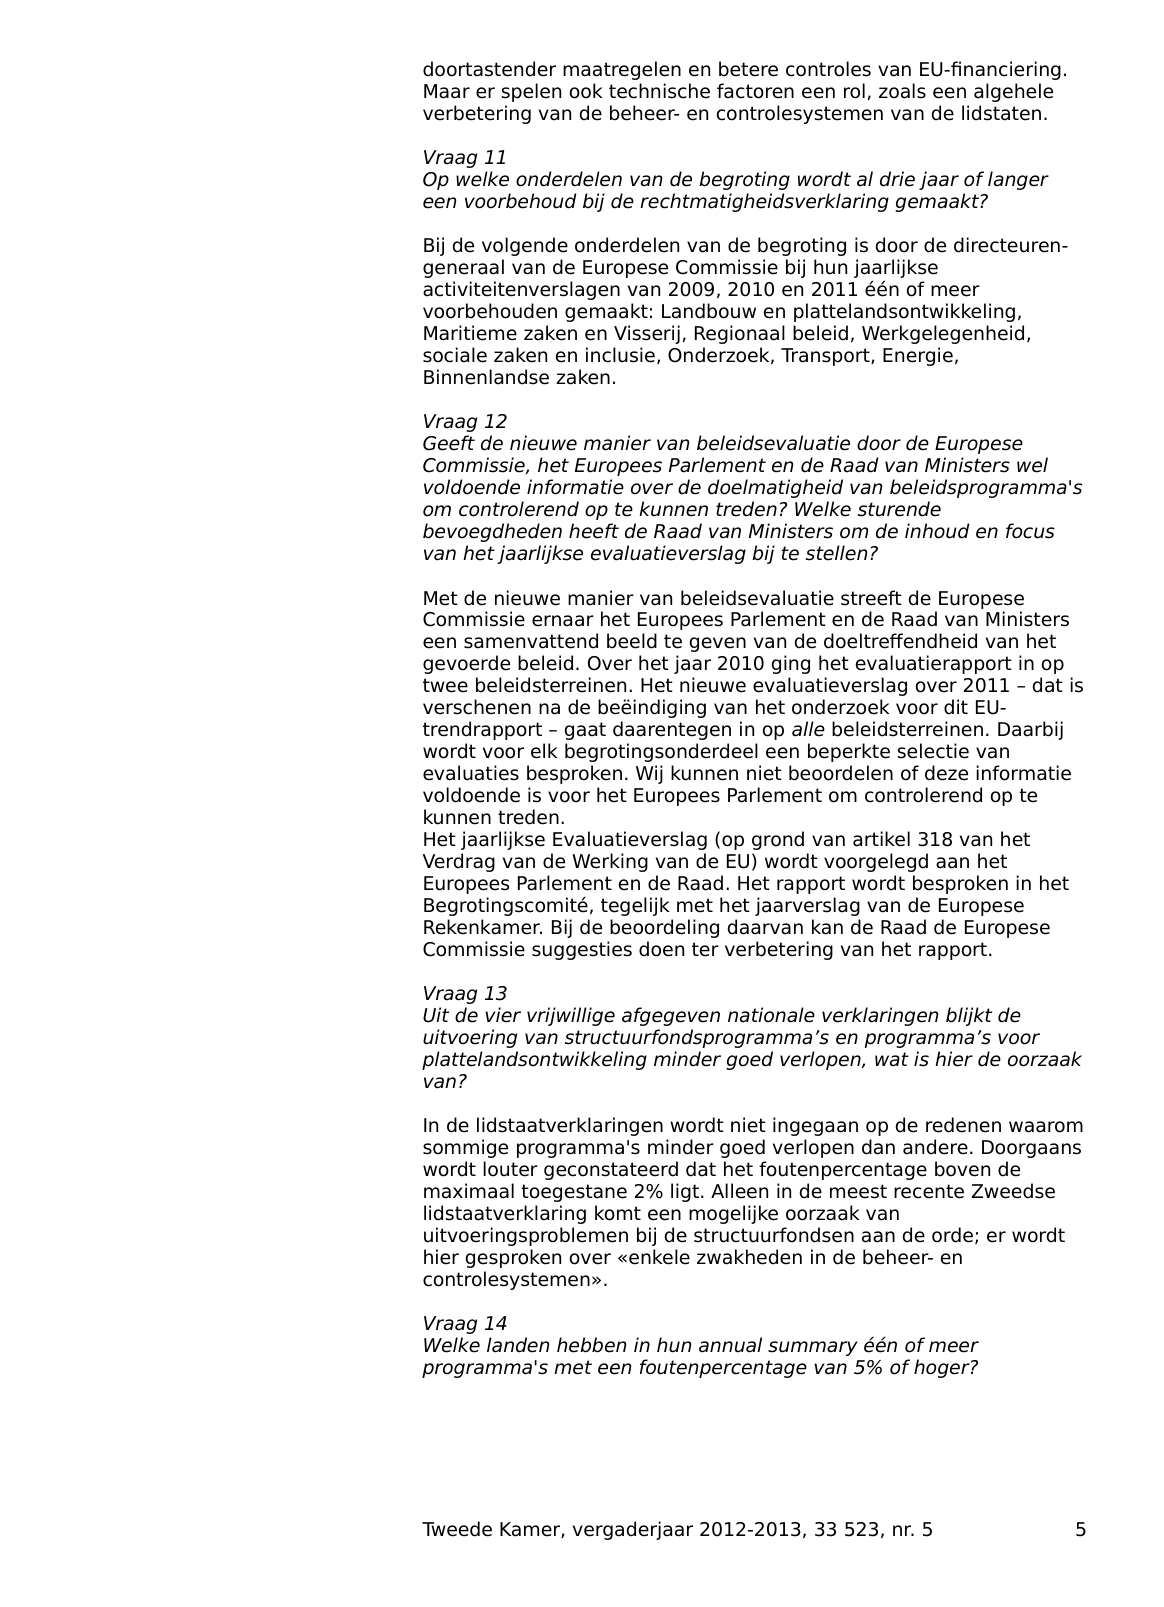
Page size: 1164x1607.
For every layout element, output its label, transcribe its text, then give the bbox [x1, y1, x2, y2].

text Het jaarlijkse Evaluatieverslag (op grond van artikel 318 van het Verdrag van de Werking van de EU) wordt voorgelegd aan het Europees Parlement en de Raad. Het rapport wordt besproken in het Begrotingscomité, tegelijk met het jaarverslag van de Europese Rekenkamer. Bij de beoordeling daarvan kan de Raad de Europese Commissie suggesties doen ter verbetering van het rapport. [422, 829, 1087, 961]
text Geeft de nieuwe manier van beleidsevaluatie door de Europese Commissie, het Europees Parlement en de Raad van Ministers wel voldoende informatie over de doelmatigheid van beleidsprogramma's om controlerend op te kunnen treden? Welke sturende bevoegdheden heeft de Raad van Ministers om de inhoud en focus van het jaarlijkse evaluatieverslag bij te stellen? [422, 433, 1087, 565]
text Vraag 12 [422, 411, 1087, 433]
text Welke landen hebben in hun annual summary één of meer programma's met een foutenpercentage van 5% of hoger? [422, 1335, 1087, 1379]
text Vraag 11 [422, 147, 1087, 169]
text Uit de vier vrijwillige afgegeven nationale verklaringen blijkt de uitvoering van structuurfondsprogramma’s en programma’s voor plattelandsontwikkeling minder goed verlopen, wat is hier de oorzaak van? [422, 1005, 1087, 1093]
text In de lidstaatverklaringen wordt niet ingegaan op de redenen waarom sommige programma's minder goed verlopen dan andere. Doorgaans wordt louter geconstateerd dat het foutenpercentage boven de maximaal toegestane 2% ligt. Alleen in de meest recente Zweedse lidstaatverklaring komt een mogelijke oorzaak van uitvoeringsproblemen bij de structuurfondsen aan de orde; er wordt hier gesproken over «enkele zwakheden in de beheer- en controlesystemen». [422, 1115, 1087, 1291]
text Vraag 14 [422, 1313, 1087, 1335]
text doortastender maatregelen en betere controles van EU-financiering. Maar er spelen ook technische factoren een rol, zoals een algehele verbetering van de beheer- en controlesystemen van de lidstaten. [422, 59, 1087, 125]
text Op welke onderdelen van de begroting wordt al drie jaar of langer een voorbehoud bij de rechtmatigheidsverklaring gemaakt? [422, 169, 1087, 213]
text Vraag 13 [422, 983, 1087, 1005]
text Bij de volgende onderdelen van de begroting is door de directeuren-generaal van de Europese Commissie bij hun jaarlijkse activiteitenverslagen van 2009, 2010 en 2011 één of meer voorbehouden gemaakt: Landbouw en plattelandsontwikkeling, Maritieme zaken en Visserij, Regionaal beleid, Werkgelegenheid, sociale zaken en inclusie, Onderzoek, Transport, Energie, Binnenlandse zaken. [422, 235, 1087, 389]
text Met de nieuwe manier van beleidsevaluatie streeft de Europese Commissie ernaar het Europees Parlement en de Raad van Ministers een samenvattend beeld te geven van de doeltreffendheid van het gevoerde beleid. Over het jaar 2010 ging het evaluatierapport in op twee beleidsterreinen. Het nieuwe evaluatieverslag over 2011 – dat is verschenen na de beëindiging van het onderzoek voor dit EU-trendrapport – gaat daarentegen in op alle beleidsterreinen. Daarbij wordt voor elk begrotingsonderdeel een beperkte selectie van evaluaties besproken. Wij kunnen niet beoordelen of deze informatie voldoende is voor het Europees Parlement om controlerend op te kunnen treden. [422, 587, 1087, 829]
